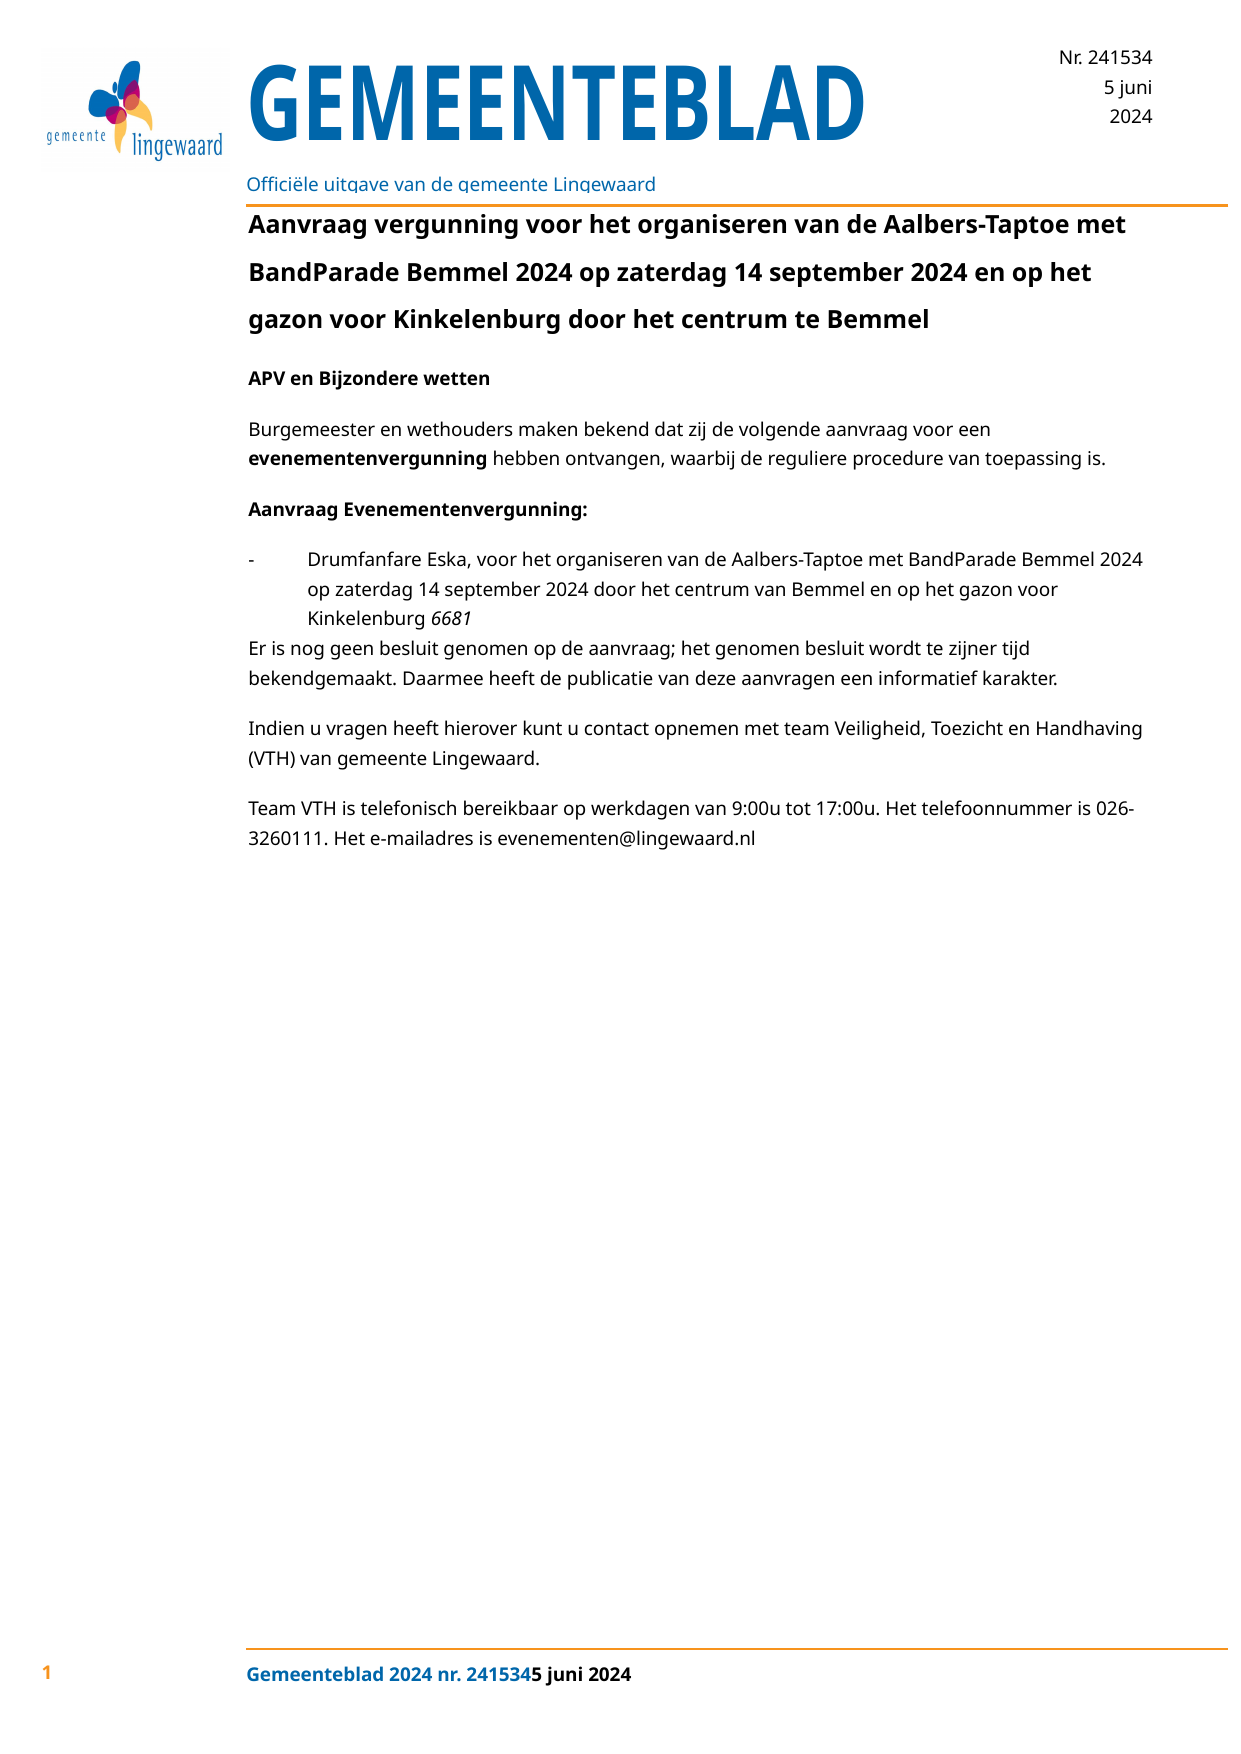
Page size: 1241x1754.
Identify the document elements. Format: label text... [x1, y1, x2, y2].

text APV en Bijzondere wetten [248, 366, 1152, 391]
text Er is nog geen besluit genomen op de aanvraag; het genomen besluit wordt te zijner tijd bekendgemaakt. Daarmee heeft de publicatie van deze aanvragen een informatief karakter. [248, 635, 1152, 690]
text Burgemeester en wethouders maken bekend dat zij de volgende aanvraag voor een evenementenvergunning hebben ontvangen, waarbij de reguliere procedure van toepassing is. [248, 416, 1152, 471]
text Aanvraag vergunning voor het organiseren van de Aalbers-Taptoe met BandParade Bemmel 2024 op zaterdag 14 september 2024 en op het gazon voor Kinkelenburg door het centrum te Bemmel [248, 207, 1152, 336]
text Aanvraag Evenementenvergunning: [248, 496, 1152, 522]
picture [41, 47, 231, 172]
list Drumfanfare Eska, voor het organiseren van de Aalbers-Taptoe met BandParade Bemmel 2024 op zaterdag 14 september 2024 door het centrum van Bemmel en op het gazon voor Kinkelenburg 6681 [248, 546, 1152, 631]
text Indien u vragen heeft hierover kunt u contact opnemen met team Veiligheid, Toezicht en Handhaving (VTH) van gemeente Lingewaard. [248, 715, 1152, 770]
text Team VTH is telefonisch bereikbaar op werkdagen van 9:00u tot 17:00u. Het telefoonnummer is 026-3260111. Het e-mailadres is evenementen@lingewaard.nl [248, 795, 1152, 850]
